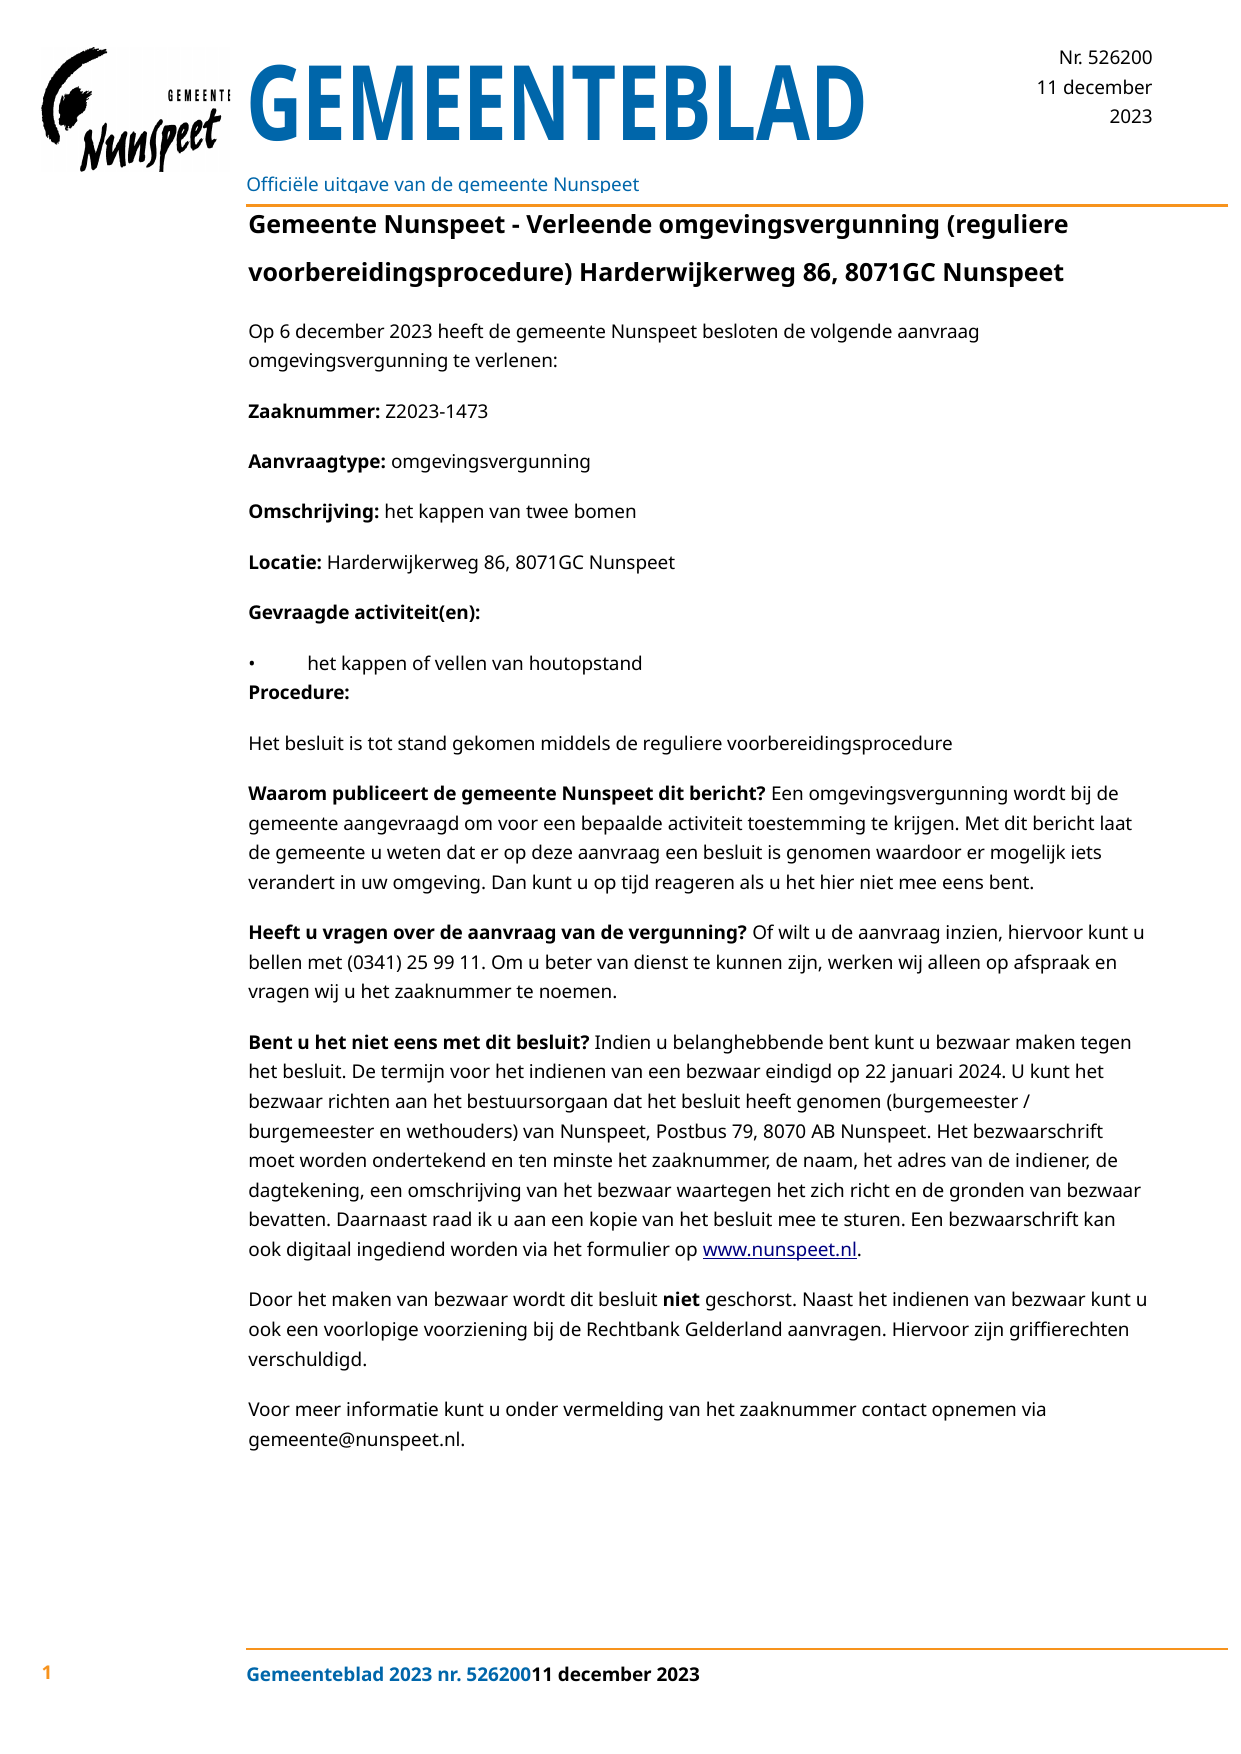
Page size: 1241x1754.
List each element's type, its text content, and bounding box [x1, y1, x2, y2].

text Op 6 december 2023 heeft de gemeente Nunspeet besloten de volgende aanvraag omgevingsvergunning te verlenen: [248, 318, 1152, 373]
picture [41, 47, 231, 172]
text Door het maken van bezwaar wordt dit besluit niet geschorst. Naast het indienen van bezwaar kunt u ook een voorlopige voorziening bij de Rechtbank Gelderland aanvragen. Hiervoor zijn griffierechten verschuldigd. [248, 1287, 1152, 1372]
text Waarom publiceert de gemeente Nunspeet dit bericht? Een omgevingsvergunning wordt bij de gemeente aangevraagd om voor een bepaalde activiteit toestemming te krijgen. Met dit bericht laat de gemeente u weten dat er op deze aanvraag een besluit is genomen waardoor er mogelijk iets verandert in uw omgeving. Dan kunt u op tijd reageren als u het hier niet mee eens bent. [248, 780, 1152, 895]
text Het besluit is tot stand gekomen middels de reguliere voorbereidingsprocedure [248, 730, 1152, 756]
text Voor meer informatie kunt u onder vermelding van het zaaknummer contact opnemen via gemeente@nunspeet.nl. [248, 1396, 1152, 1452]
text Gemeente Nunspeet - Verleende omgevingsvergunning (reguliere voorbereidingsprocedure) Harderwijkerweg 86, 8071GC Nunspeet [248, 207, 1152, 288]
text Bent u het niet eens met dit besluit? Indien u belanghebbende bent kunt u bezwaar maken tegen het besluit. De termijn voor het indienen van een bezwaar eindigd op 22 januari 2024. U kunt het bezwaar richten aan het bestuursorgaan dat het besluit heeft genomen (burgemeester / burgemeester en wethouders) van Nunspeet, Postbus 79, 8070 AB Nunspeet. Het bezwaarschrift moet worden ondertekend en ten minste het zaaknummer, de naam, het adres van de indiener, de dagtekening, een omschrijving van het bezwaar waartegen het zich richt en de gronden van bezwaar bevatten. Daarnaast raad ik u aan een kopie van het besluit mee te sturen. Een bezwaarschrift kan ook digitaal ingediend worden via het formulier op www.nunspeet.nl. [248, 1029, 1152, 1262]
text Locatie: Harderwijkerweg 86, 8071GC Nunspeet [248, 549, 1152, 575]
text Aanvraagtype: omgevingsvergunning [248, 448, 1152, 474]
text Zaaknummer: Z2023-1473 [248, 398, 1152, 424]
text Procedure: [248, 679, 1152, 705]
text Omschrijving: het kappen van twee bomen [248, 499, 1152, 524]
list het kappen of vellen van houtopstand [248, 650, 1152, 676]
text Gevraagde activiteit(en): [248, 599, 1152, 625]
text Heeft u vragen over de aanvraag van de vergunning? Of wilt u de aanvraag inzien, hiervoor kunt u bellen met (0341) 25 99 11. Om u beter van dienst te kunnen zijn, werken wij alleen op afspraak en vragen wij u het zaaknummer te noemen. [248, 919, 1152, 1004]
